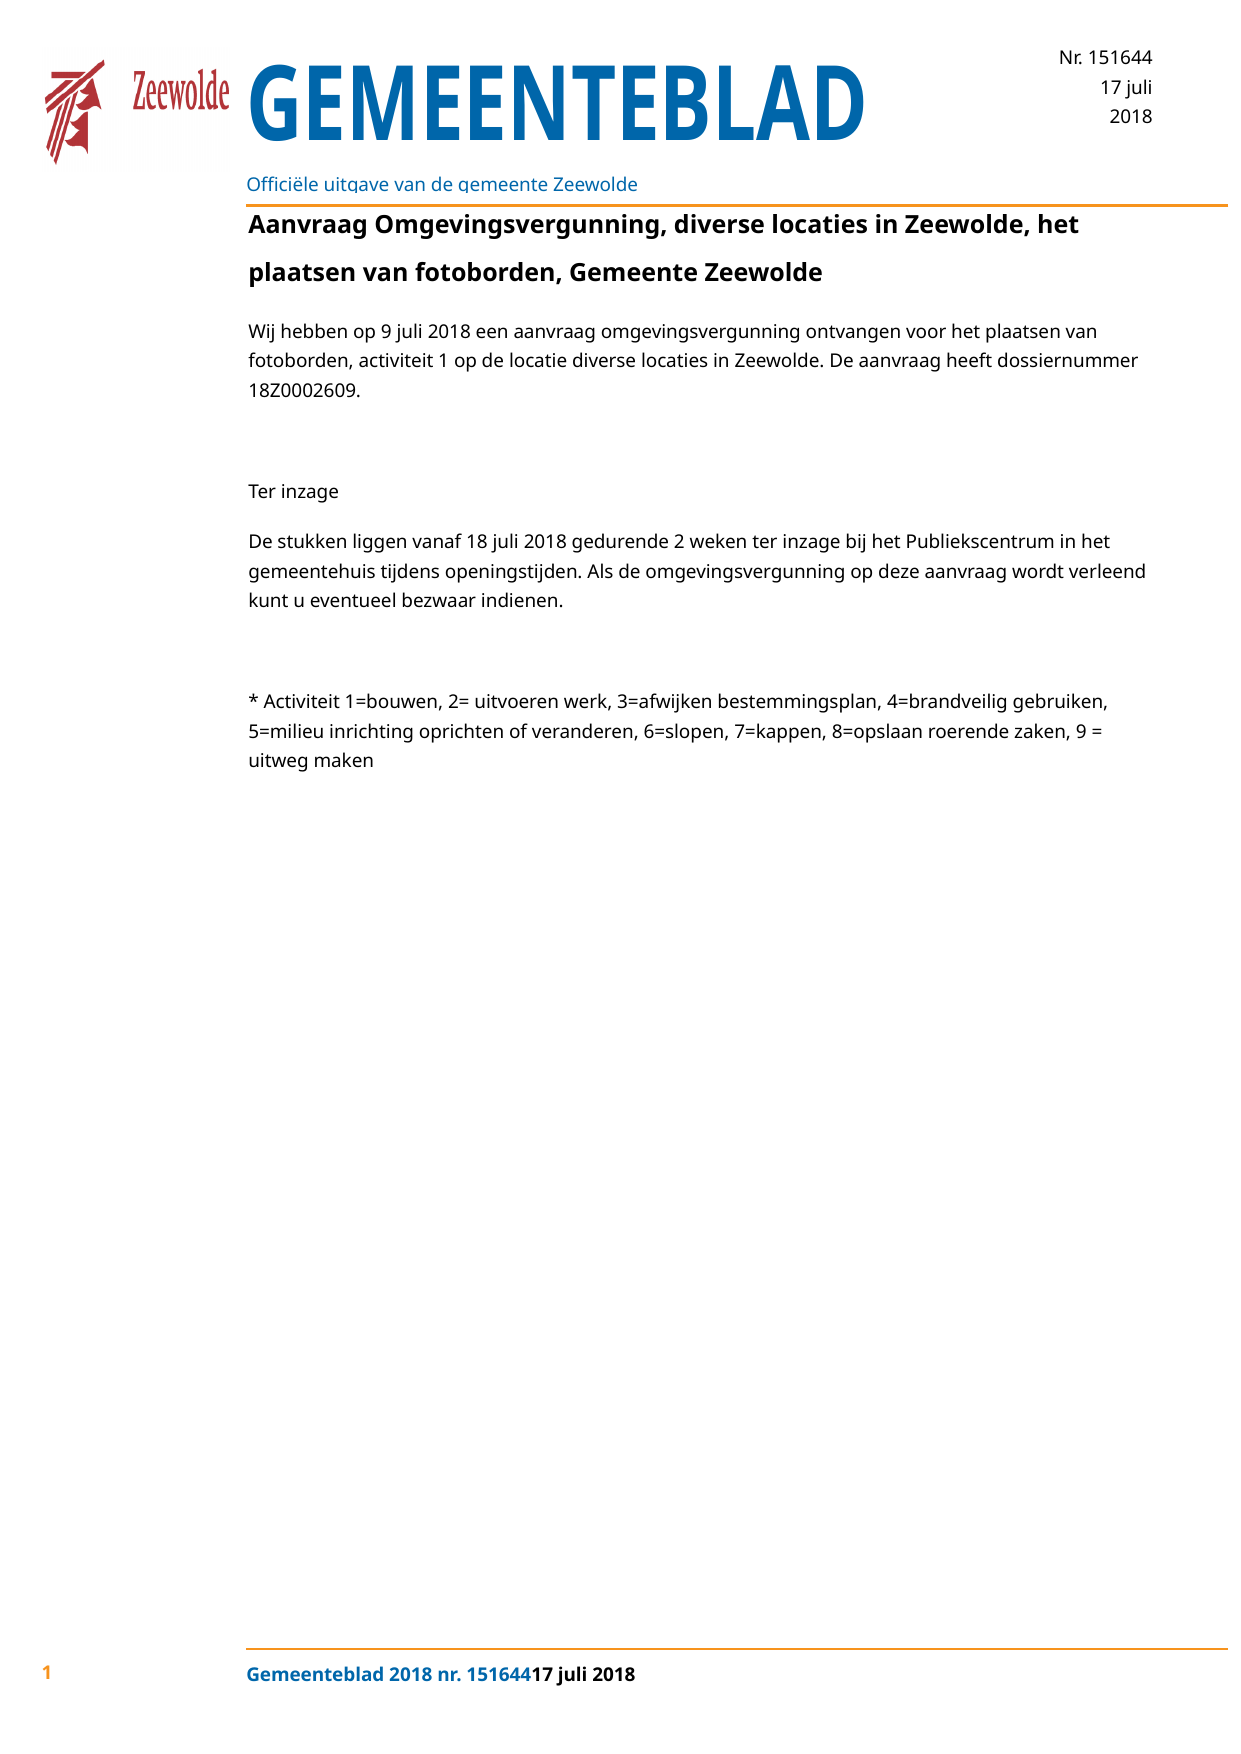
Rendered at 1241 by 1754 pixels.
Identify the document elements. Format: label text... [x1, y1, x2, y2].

text Wij hebben op 9 juli 2018 een aanvraag omgevingsvergunning ontvangen voor het plaatsen van fotoborden, activiteit 1 op de locatie diverse locaties in Zeewolde. De aanvraag heeft dossiernummer 18Z0002609. [248, 318, 1152, 403]
text Ter inzage [248, 478, 1152, 504]
picture [41, 47, 231, 172]
text * Activiteit 1=bouwen, 2= uitvoeren werk, 3=afwijken bestemmingsplan, 4=brandveilig gebruiken, 5=milieu inrichting oprichten of veranderen, 6=slopen, 7=kappen, 8=opslaan roerende zaken, 9 = uitweg maken [248, 688, 1152, 773]
text Aanvraag Omgevingsvergunning, diverse locaties in Zeewolde, het plaatsen van fotoborden, Gemeente Zeewolde [248, 207, 1152, 288]
text De stukken liggen vanaf 18 juli 2018 gedurende 2 weken ter inzage bij het Publiekscentrum in het gemeentehuis tijdens openingstijden. Als de omgevingsvergunning op deze aanvraag wordt verleend kunt u eventueel bezwaar indienen. [248, 528, 1152, 613]
